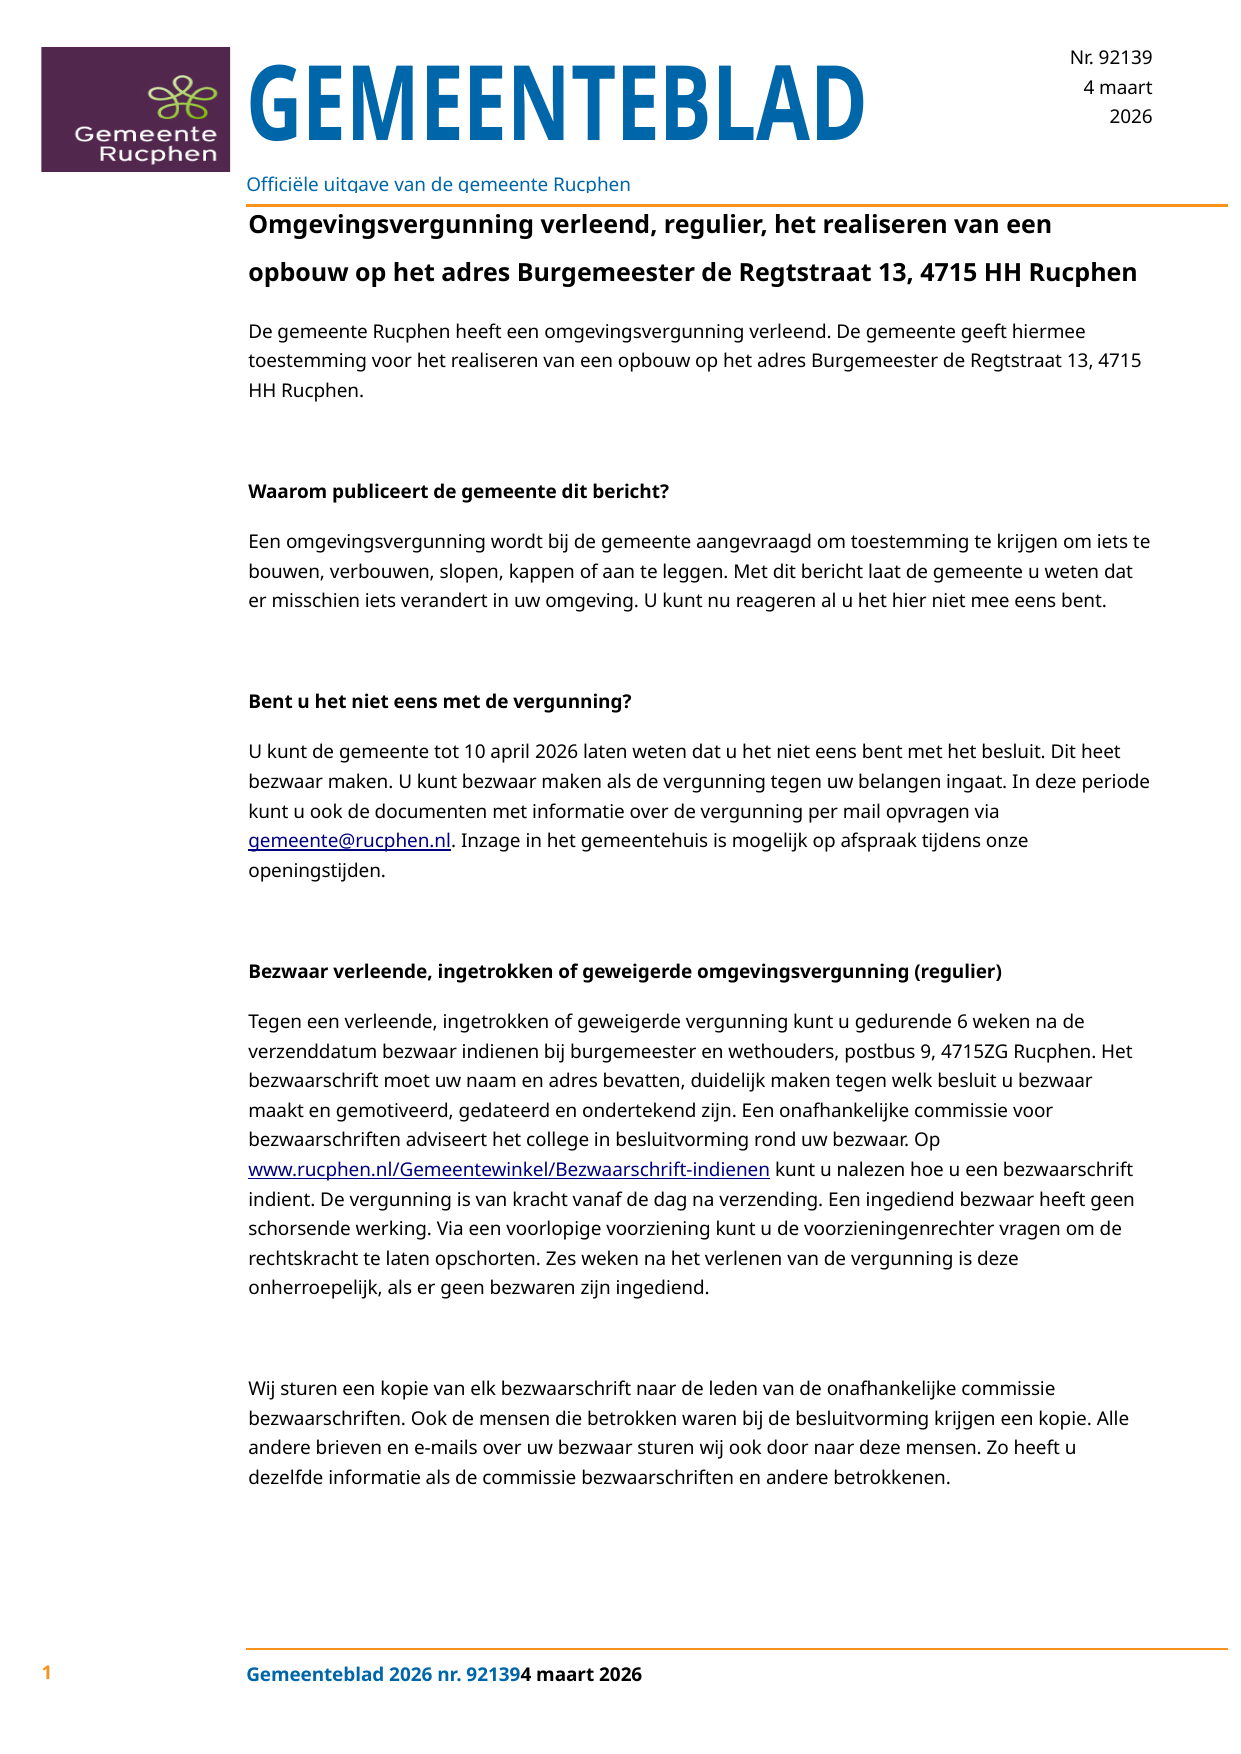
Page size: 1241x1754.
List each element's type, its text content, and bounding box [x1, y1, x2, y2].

text De gemeente Rucphen heeft een omgevingsvergunning verleend. De gemeente geeft hiermee toestemming voor het realiseren van een opbouw op het adres Burgemeester de Regtstraat 13, 4715 HH Rucphen. [248, 318, 1152, 403]
text Waarom publiceert de gemeente dit bericht? [248, 478, 1152, 504]
text Een omgevingsvergunning wordt bij de gemeente aangevraagd om toestemming te krijgen om iets te bouwen, verbouwen, slopen, kappen of aan te leggen. Met dit bericht laat de gemeente u weten dat er misschien iets verandert in uw omgeving. U kunt nu reageren al u het hier niet mee eens bent. [248, 528, 1152, 613]
text Bent u het niet eens met de vergunning? [248, 688, 1152, 714]
text Tegen een verleende, ingetrokken of geweigerde vergunning kunt u gedurende 6 weken na de verzenddatum bezwaar indienen bij burgemeester en wethouders, postbus 9, 4715ZG Rucphen. Het bezwaarschrift moet uw naam en adres bevatten, duidelijk maken tegen welk besluit u bezwaar maakt en gemotiveerd, gedateerd en ondertekend zijn. Een onafhankelijke commissie voor bezwaarschriften adviseert het college in besluitvorming rond uw bezwaar. Op www.rucphen.nl/Gemeentewinkel/Bezwaarschrift-indienen kunt u nalezen hoe u een bezwaarschrift indient. De vergunning is van kracht vanaf de dag na verzending. Een ingediend bezwaar heeft geen schorsende werking. Via een voorlopige voorziening kunt u de voorzieningenrechter vragen om de rechtskracht te laten opschorten. Zes weken na het verlenen van de vergunning is deze onherroepelijk, als er geen bezwaren zijn ingediend. [248, 1008, 1152, 1300]
picture [41, 47, 231, 172]
text Wij sturen een kopie van elk bezwaarschrift naar de leden van de onafhankelijke commissie bezwaarschriften. Ook de mensen die betrokken waren bij de besluitvorming krijgen een kopie. Alle andere brieven en e-mails over uw bezwaar sturen wij ook door naar deze mensen. Zo heeft u dezelfde informatie als de commissie bezwaarschriften en andere betrokkenen. [248, 1375, 1152, 1490]
text Bezwaar verleende, ingetrokken of geweigerde omgevingsvergunning (regulier) [248, 958, 1152, 984]
text Omgevingsvergunning verleend, regulier, het realiseren van een opbouw op het adres Burgemeester de Regtstraat 13, 4715 HH Rucphen [248, 207, 1152, 288]
text U kunt de gemeente tot 10 april 2026 laten weten dat u het niet eens bent met het besluit. Dit heet bezwaar maken. U kunt bezwaar maken als de vergunning tegen uw belangen ingaat. In deze periode kunt u ook de documenten met informatie over de vergunning per mail opvragen via gemeente@rucphen.nl. Inzage in het gemeentehuis is mogelijk op afspraak tijdens onze openingstijden. [248, 739, 1152, 883]
